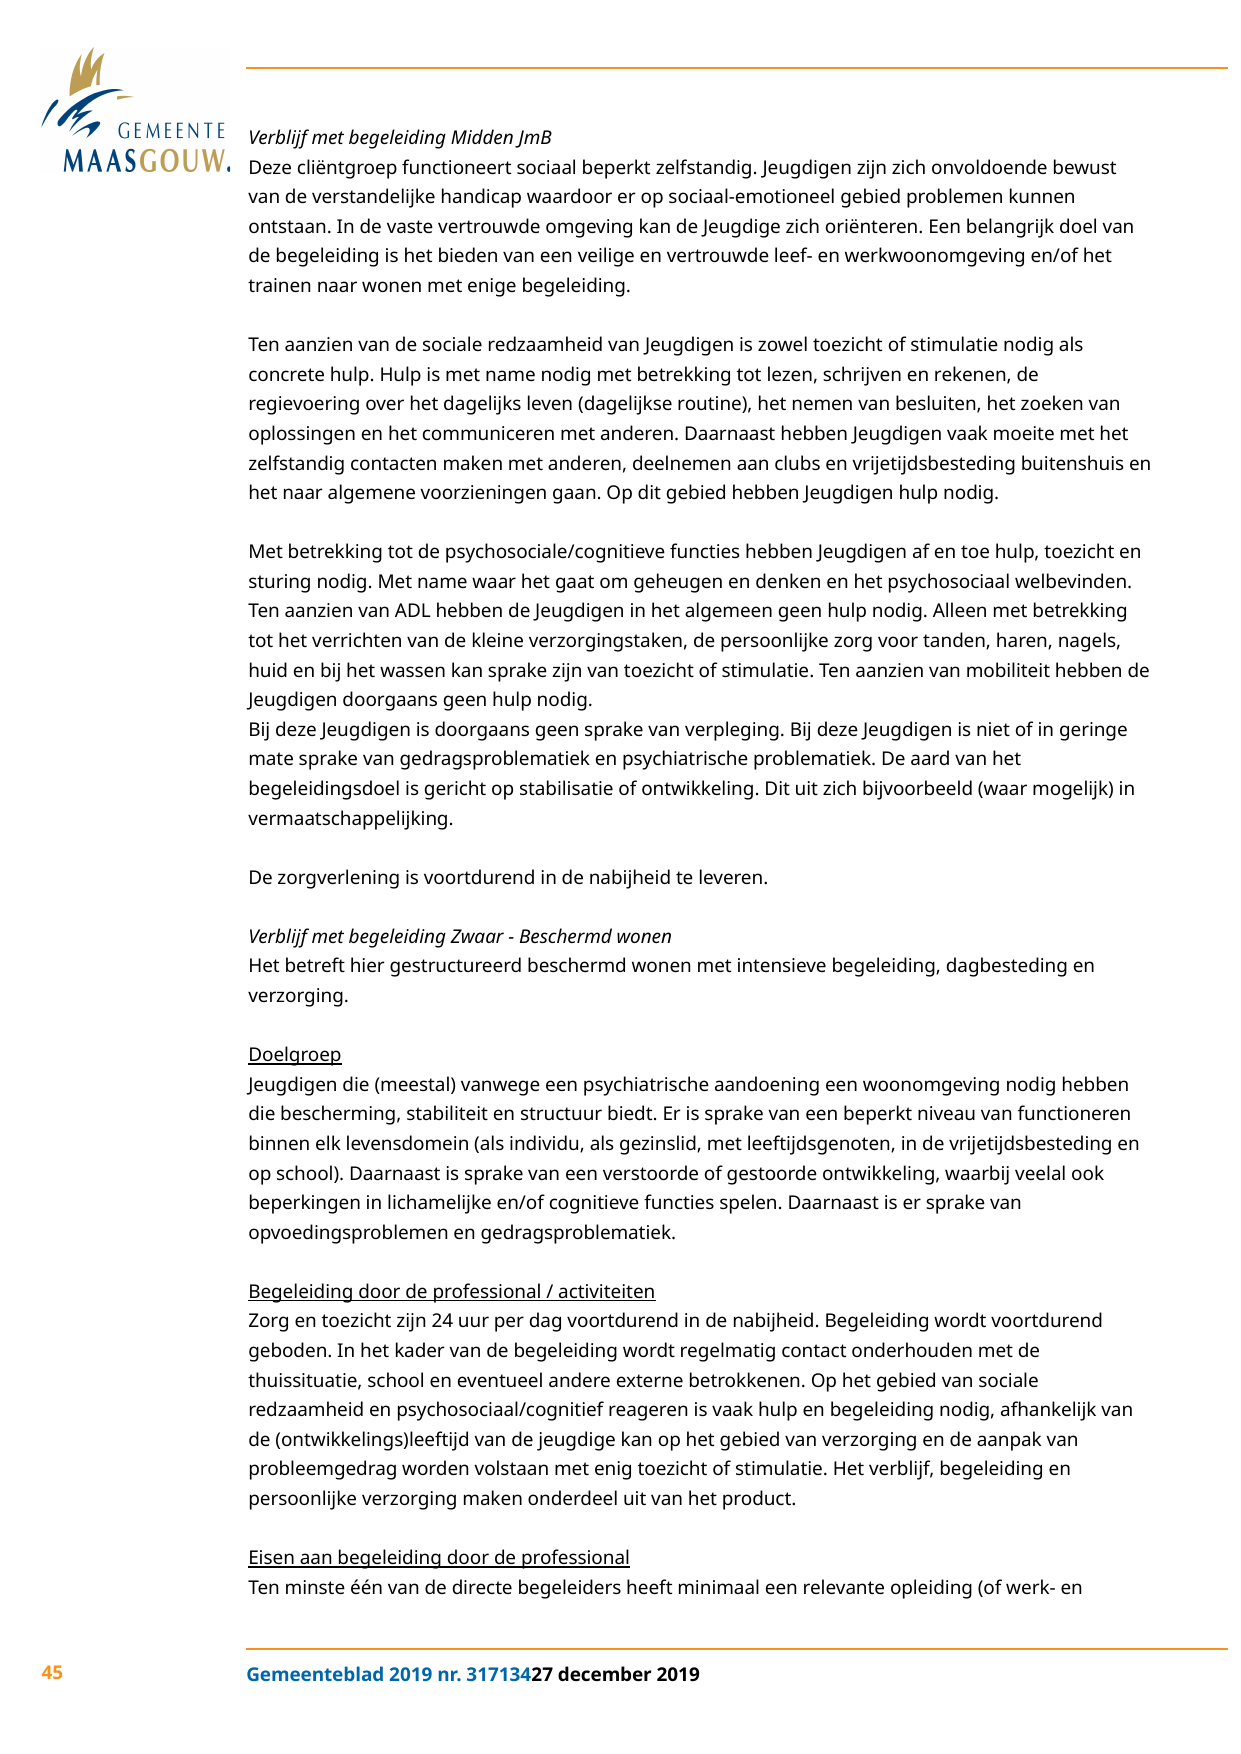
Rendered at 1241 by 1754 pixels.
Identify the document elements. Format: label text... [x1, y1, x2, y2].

text Met betrekking tot de psychosociale/cognitieve functies hebben Jeugdigen af en toe hulp, toezicht en sturing nodig. Met name waar het gaat om geheugen en denken en het psychosociaal welbevinden. [248, 538, 1152, 594]
text Ten aanzien van de sociale redzaamheid van Jeugdigen is zowel toezicht of stimulatie nodig als concrete hulp. Hulp is met name nodig met betrekking tot lezen, schrijven en rekenen, de regievoering over het dagelijks leven (dagelijkse routine), het nemen van besluiten, het zoeken van oplossingen en het communiceren met anderen. Daarnaast hebben Jeugdigen vaak moeite met het zelfstandig contacten maken met anderen, deelnemen aan clubs en vrijetijdsbesteding buitenshuis en het naar algemene voorzieningen gaan. Op dit gebied hebben Jeugdigen hulp nodig. [248, 331, 1152, 505]
text De zorgverlening is voortdurend in de nabijheid te leveren. [248, 864, 1152, 890]
text Het betreft hier gestructureerd beschermd wonen met intensieve begeleiding, dagbesteding en verzorging. [248, 953, 1152, 1008]
text Begeleiding door de professional / activiteiten [248, 1278, 1152, 1304]
text Doelgroep [248, 1041, 1152, 1067]
text Jeugdigen die (meestal) vanwege een psychiatrische aandoening een woonomgeving nodig hebben die bescherming, stabiliteit en structuur biedt. Er is sprake van een beperkt niveau van functioneren binnen elk levensdomein (als individu, als gezinslid, met leeftijdsgenoten, in de vrijetijdsbesteding en op school). Daarnaast is sprake van een verstoorde of gestoorde ontwikkeling, waarbij veelal ook beperkingen in lichamelijke en/of cognitieve functies spelen. Daarnaast is er sprake van opvoedingsproblemen en gedragsproblematiek. [248, 1071, 1152, 1245]
text Ten aanzien van ADL hebben de Jeugdigen in het algemeen geen hulp nodig. Alleen met betrekking tot het verrichten van de kleine verzorgingstaken, de persoonlijke zorg voor tanden, haren, nagels, huid en bij het wassen kan sprake zijn van toezicht of stimulatie. Ten aanzien van mobiliteit hebben de Jeugdigen doorgaans geen hulp nodig. [248, 598, 1152, 712]
text Verblijf met begeleiding Midden JmB [248, 124, 1152, 150]
text Bij deze Jeugdigen is doorgaans geen sprake van verpleging. Bij deze Jeugdigen is niet of in geringe mate sprake van gedragsproblematiek en psychiatrische problematiek. De aard van het begeleidingsdoel is gericht op stabilisatie of ontwikkeling. Dit uit zich bijvoorbeeld (waar mogelijk) in vermaatschappelijking. [248, 716, 1152, 831]
text Deze cliëntgroep functioneert sociaal beperkt zelfstandig. Jeugdigen zijn zich onvoldoende bewust van de verstandelijke handicap waardoor er op sociaal-emotioneel gebied problemen kunnen ontstaan. In de vaste vertrouwde omgeving kan de Jeugdige zich oriënteren. Een belangrijk doel van de begeleiding is het bieden van een veilige en vertrouwde leef- en werkwoonomgeving en/of het trainen naar wonen met enige begeleiding. [248, 154, 1152, 298]
picture [41, 47, 231, 172]
text Ten minste één van de directe begeleiders heeft minimaal een relevante opleiding (of werk- en [248, 1574, 1152, 1600]
text Eisen aan begeleiding door de professional [248, 1544, 1152, 1570]
text Zorg en toezicht zijn 24 uur per dag voortdurend in de nabijheid. Begeleiding wordt voortdurend geboden. In het kader van de begeleiding wordt regelmatig contact onderhouden met de thuissituatie, school en eventueel andere externe betrokkenen. Op het gebied van sociale redzaamheid en psychosociaal/cognitief reageren is vaak hulp en begeleiding nodig, afhankelijk van de (ontwikkelings)leeftijd van de jeugdige kan op het gebied van verzorging en de aanpak van probleemgedrag worden volstaan met enig toezicht of stimulatie. Het verblijf, begeleiding en persoonlijke verzorging maken onderdeel uit van het product. [248, 1308, 1152, 1511]
text Verblijf met begeleiding Zwaar - Beschermd wonen [248, 923, 1152, 949]
